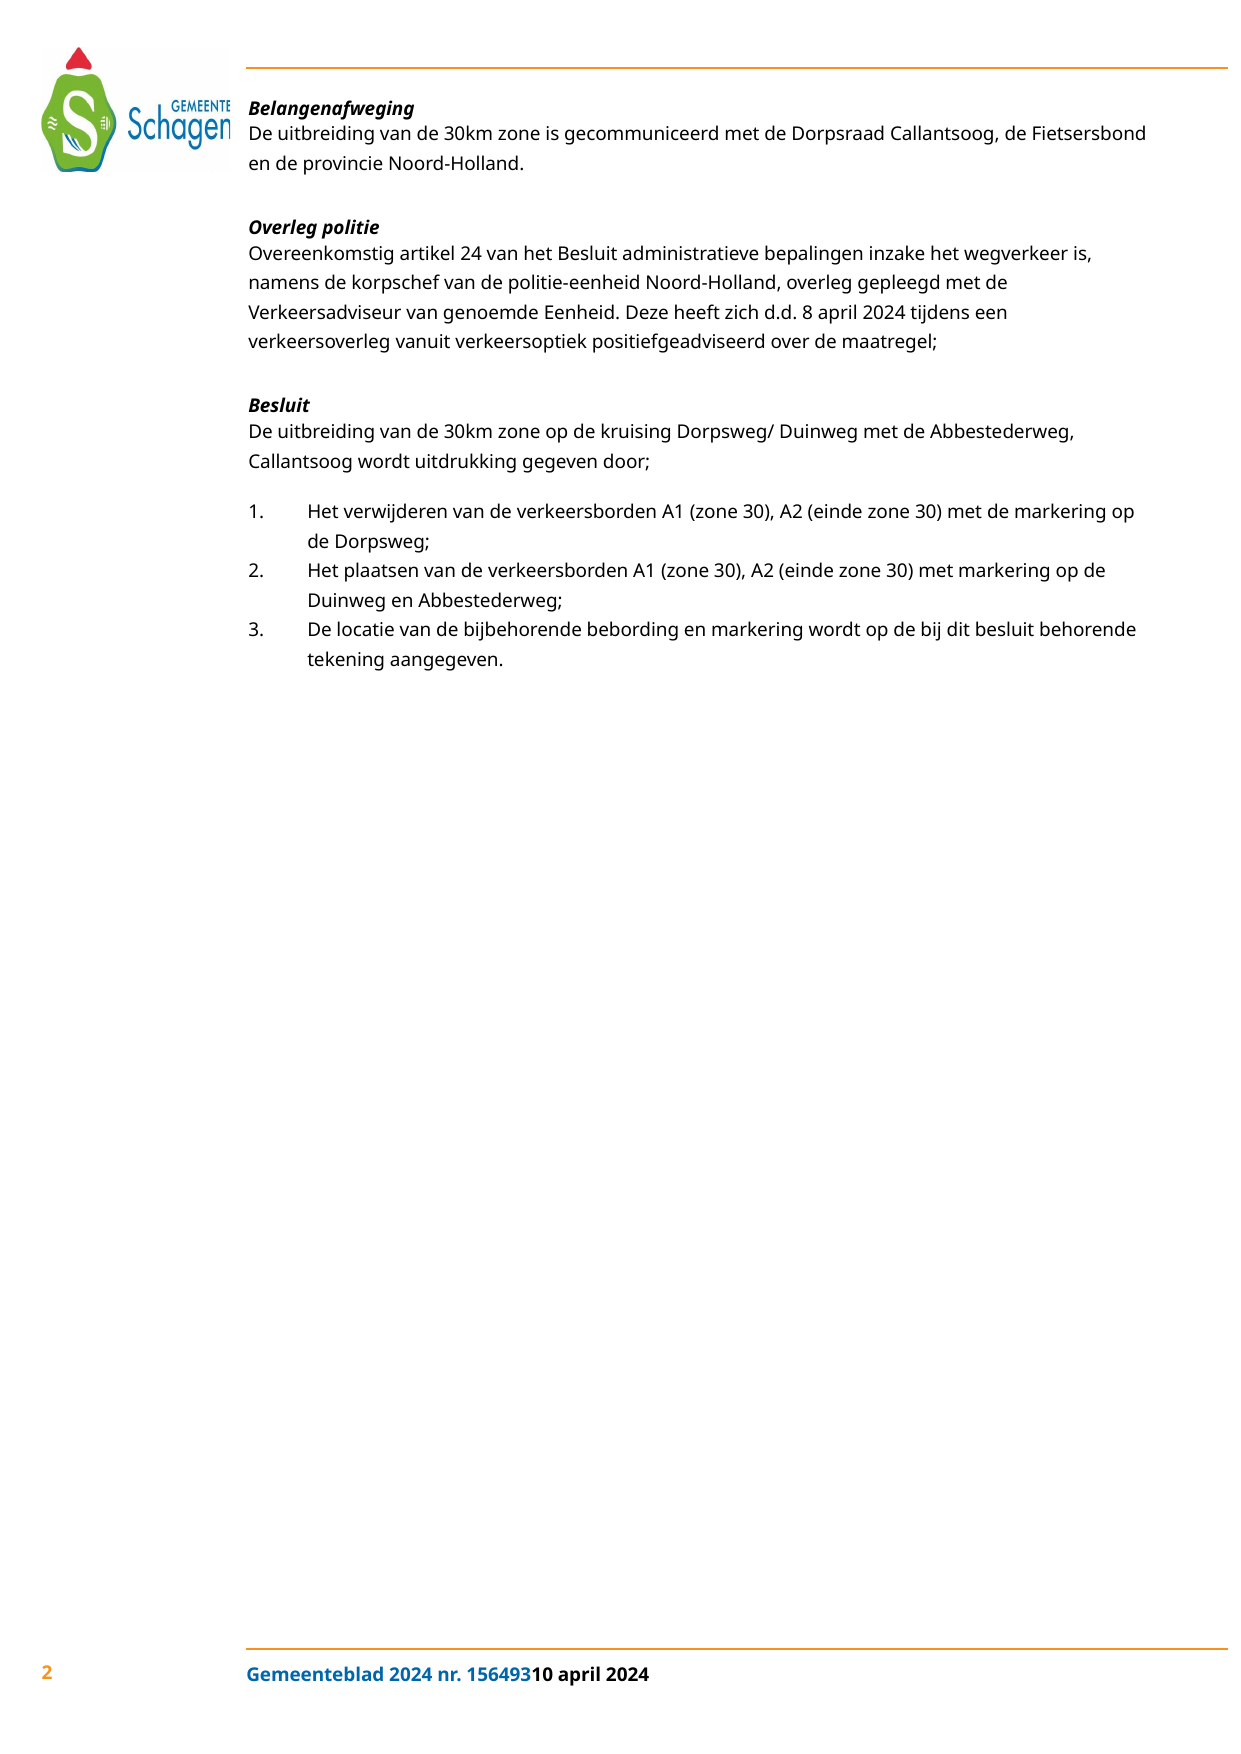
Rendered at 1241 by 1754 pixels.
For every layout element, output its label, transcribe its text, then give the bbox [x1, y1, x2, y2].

text Overleg politie [248, 214, 1152, 240]
picture [41, 47, 231, 172]
list Het verwijderen van de verkeersborden A1 (zone 30), A2 (einde zone 30) met de markering op de Dorpsweg; [248, 498, 1152, 553]
text Belangenafweging [248, 95, 1152, 121]
text Overeenkomstig artikel 24 van het Besluit administratieve bepalingen inzake het wegverkeer is, namens de korpschef van de politie-eenheid Noord-Holland, overleg gepleegd met de Verkeersadviseur van genoemde Eenheid. Deze heeft zich d.d. 8 april 2024 tijdens een verkeersoverleg vanuit verkeersoptiek positiefgeadviseerd over de maatregel; [248, 240, 1152, 354]
list Het plaatsen van de verkeersborden A1 (zone 30), A2 (einde zone 30) met markering op de Duinweg en Abbestederweg; [248, 557, 1152, 613]
text De uitbreiding van de 30km zone op de kruising Dorpsweg/ Duinweg met de Abbestederweg, Callantsoog wordt uitdrukking gegeven door; [248, 418, 1152, 473]
text Besluit [248, 392, 1152, 418]
list De locatie van de bijbehorende bebording en markering wordt op de bij dit besluit behorende tekening aangegeven. [248, 617, 1152, 672]
text De uitbreiding van de 30km zone is gecommuniceerd met de Dorpsraad Callantsoog, de Fietsersbond en de provincie Noord-Holland. [248, 121, 1152, 176]
